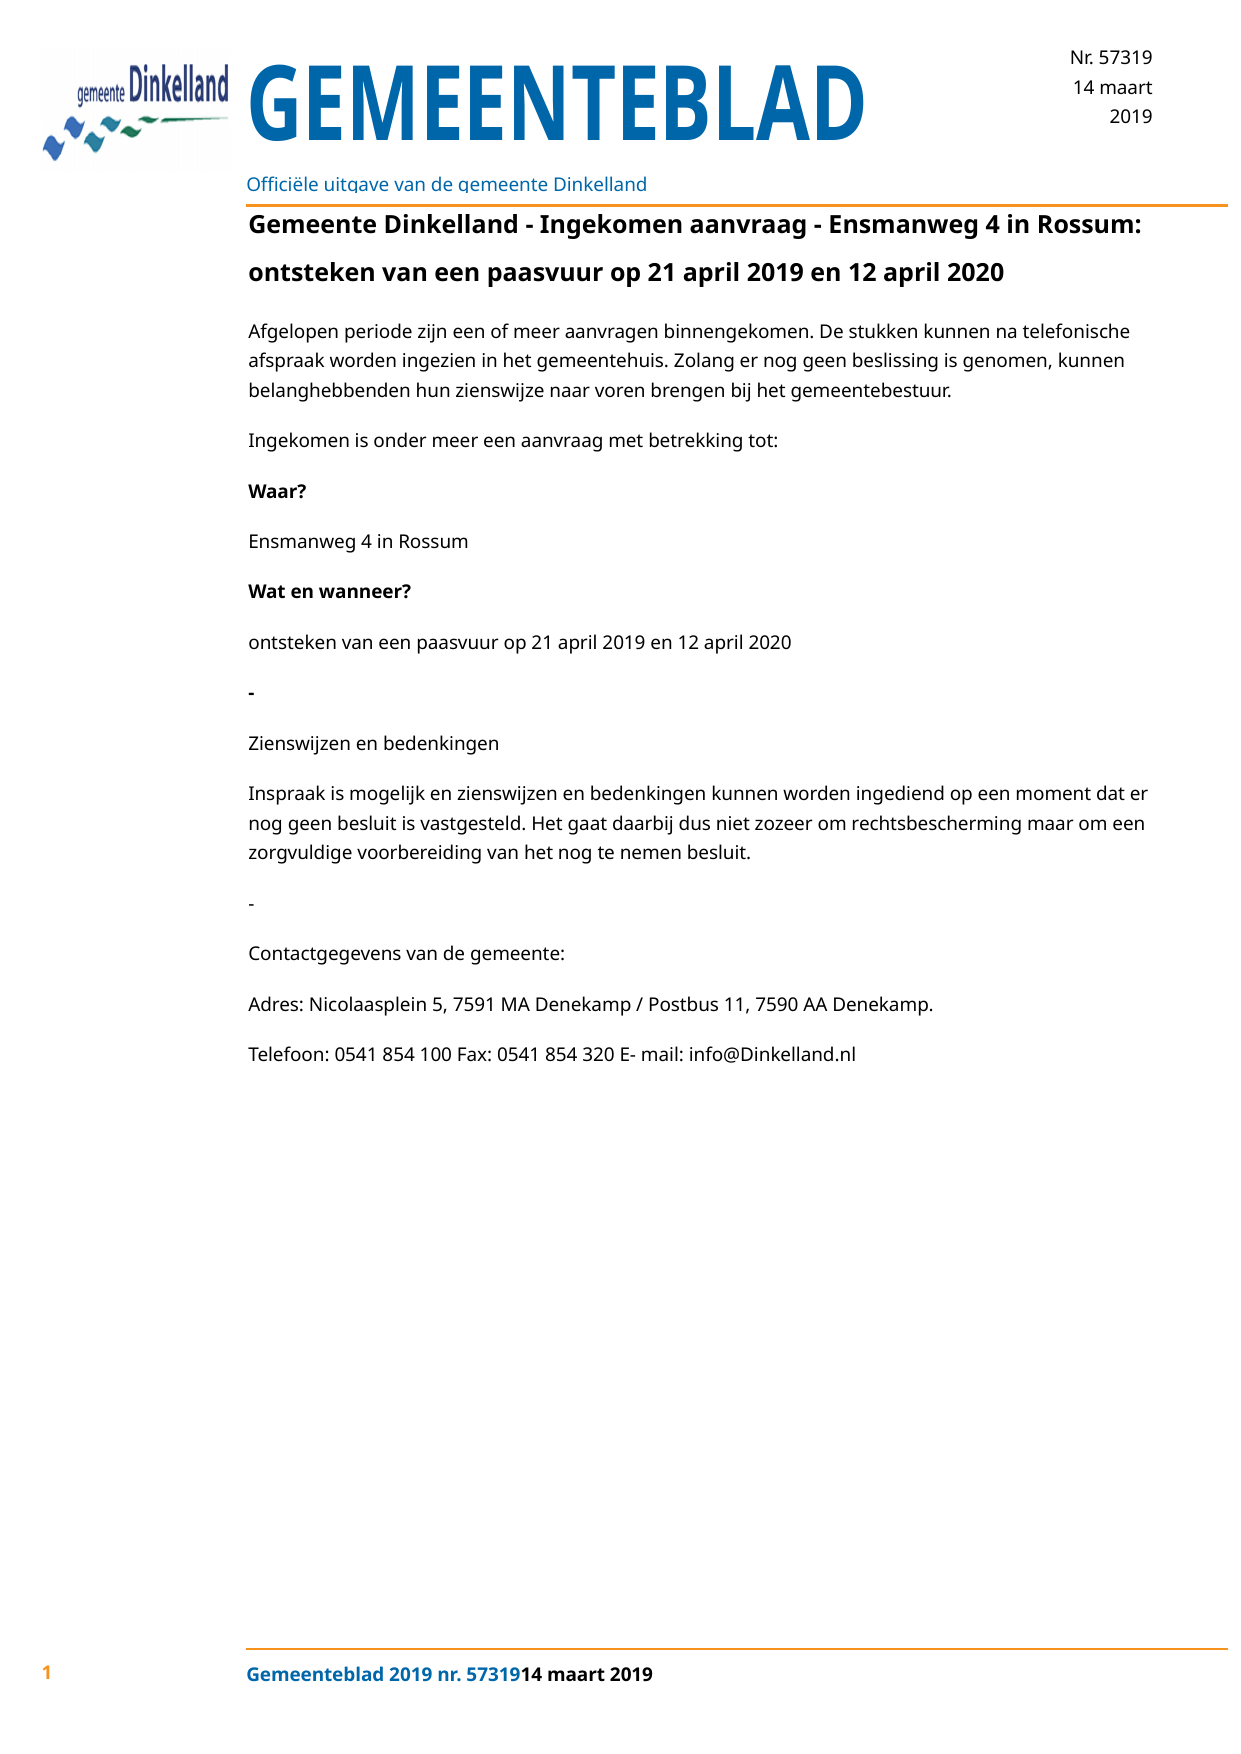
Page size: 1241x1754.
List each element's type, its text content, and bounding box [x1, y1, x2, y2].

text Ingekomen is onder meer een aanvraag met betrekking tot: [248, 427, 1152, 453]
text - [248, 890, 1152, 916]
text Zienswijzen en bedenkingen [248, 730, 1152, 756]
picture [41, 47, 231, 172]
text Ensmanweg 4 in Rossum [248, 528, 1152, 554]
text Afgelopen periode zijn een of meer aanvragen binnengekomen. De stukken kunnen na telefonische afspraak worden ingezien in het gemeentehuis. Zolang er nog geen beslissing is genomen, kunnen belanghebbenden hun zienswijze naar voren brengen bij het gemeentebestuur. [248, 318, 1152, 403]
text - [248, 679, 1152, 705]
text ontsteken van een paasvuur op 21 april 2019 en 12 april 2020 [248, 629, 1152, 655]
text Waar? [248, 478, 1152, 504]
text Adres: Nicolaasplein 5, 7591 MA Denekamp / Postbus 11, 7590 AA Denekamp. [248, 991, 1152, 1017]
text Wat en wanneer? [248, 579, 1152, 604]
text Telefoon: 0541 854 100 Fax: 0541 854 320 E- mail: info@Dinkelland.nl [248, 1041, 1152, 1067]
text Contactgegevens van de gemeente: [248, 940, 1152, 966]
text Inspraak is mogelijk en zienswijzen en bedenkingen kunnen worden ingediend op een moment dat er nog geen besluit is vastgesteld. Het gaat daarbij dus niet zozeer om rechtsbescherming maar om een zorgvuldige voorbereiding van het nog te nemen besluit. [248, 780, 1152, 865]
text Gemeente Dinkelland - Ingekomen aanvraag - Ensmanweg 4 in Rossum: ontsteken van een paasvuur op 21 april 2019 en 12 april 2020 [248, 207, 1152, 288]
